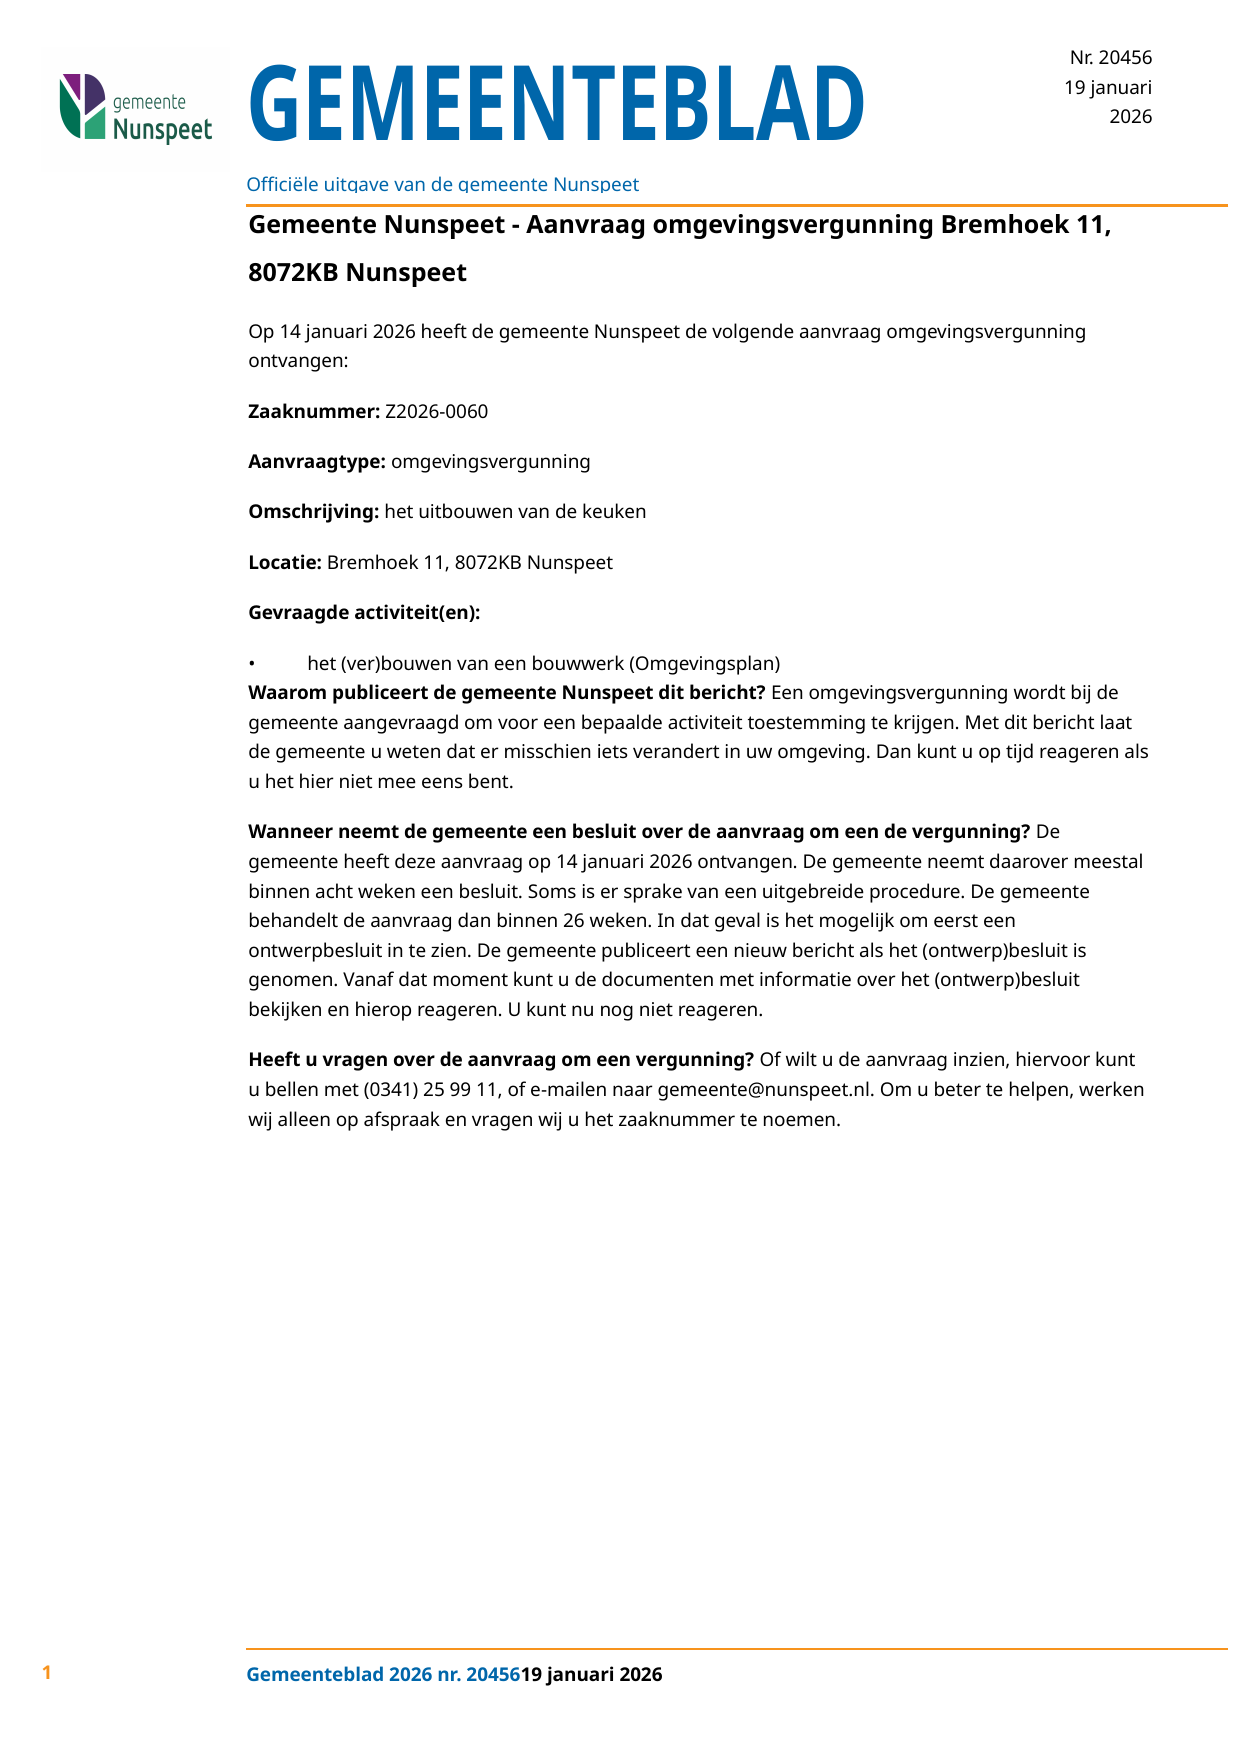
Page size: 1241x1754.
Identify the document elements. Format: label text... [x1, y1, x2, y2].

text Gevraagde activiteit(en): [248, 599, 1152, 625]
text Waarom publiceert de gemeente Nunspeet dit bericht? Een omgevingsvergunning wordt bij de gemeente aangevraagd om voor een bepaalde activiteit toestemming te krijgen. Met dit bericht laat de gemeente u weten dat er misschien iets verandert in uw omgeving. Dan kunt u op tijd reageren als u het hier niet mee eens bent. [248, 679, 1152, 794]
text Zaaknummer: Z2026-0060 [248, 398, 1152, 424]
list het (ver)bouwen van een bouwwerk (Omgevingsplan) [248, 650, 1152, 676]
text Aanvraagtype: omgevingsvergunning [248, 448, 1152, 474]
text Gemeente Nunspeet - Aanvraag omgevingsvergunning Bremhoek 11, 8072KB Nunspeet [248, 207, 1152, 288]
text Wanneer neemt de gemeente een besluit over de aanvraag om een de vergunning? De gemeente heeft deze aanvraag op 14 januari 2026 ontvangen. De gemeente neemt daarover meestal binnen acht weken een besluit. Soms is er sprake van een uitgebreide procedure. De gemeente behandelt de aanvraag dan binnen 26 weken. In dat geval is het mogelijk om eerst een ontwerpbesluit in te zien. De gemeente publiceert een nieuw bericht als het (ontwerp)besluit is genomen. Vanaf dat moment kunt u de documenten met informatie over het (ontwerp)besluit bekijken en hierop reageren. U kunt nu nog niet reageren. [248, 819, 1152, 1022]
text Locatie: Bremhoek 11, 8072KB Nunspeet [248, 549, 1152, 575]
text Heeft u vragen over de aanvraag om een vergunning? Of wilt u de aanvraag inzien, hiervoor kunt u bellen met (0341) 25 99 11, of e-mailen naar gemeente@nunspeet.nl. Om u beter te helpen, werken wij alleen op afspraak en vragen wij u het zaaknummer te noemen. [248, 1047, 1152, 1132]
text Omschrijving: het uitbouwen van de keuken [248, 499, 1152, 524]
picture [41, 47, 231, 172]
text Op 14 januari 2026 heeft de gemeente Nunspeet de volgende aanvraag omgevingsvergunning ontvangen: [248, 318, 1152, 373]
